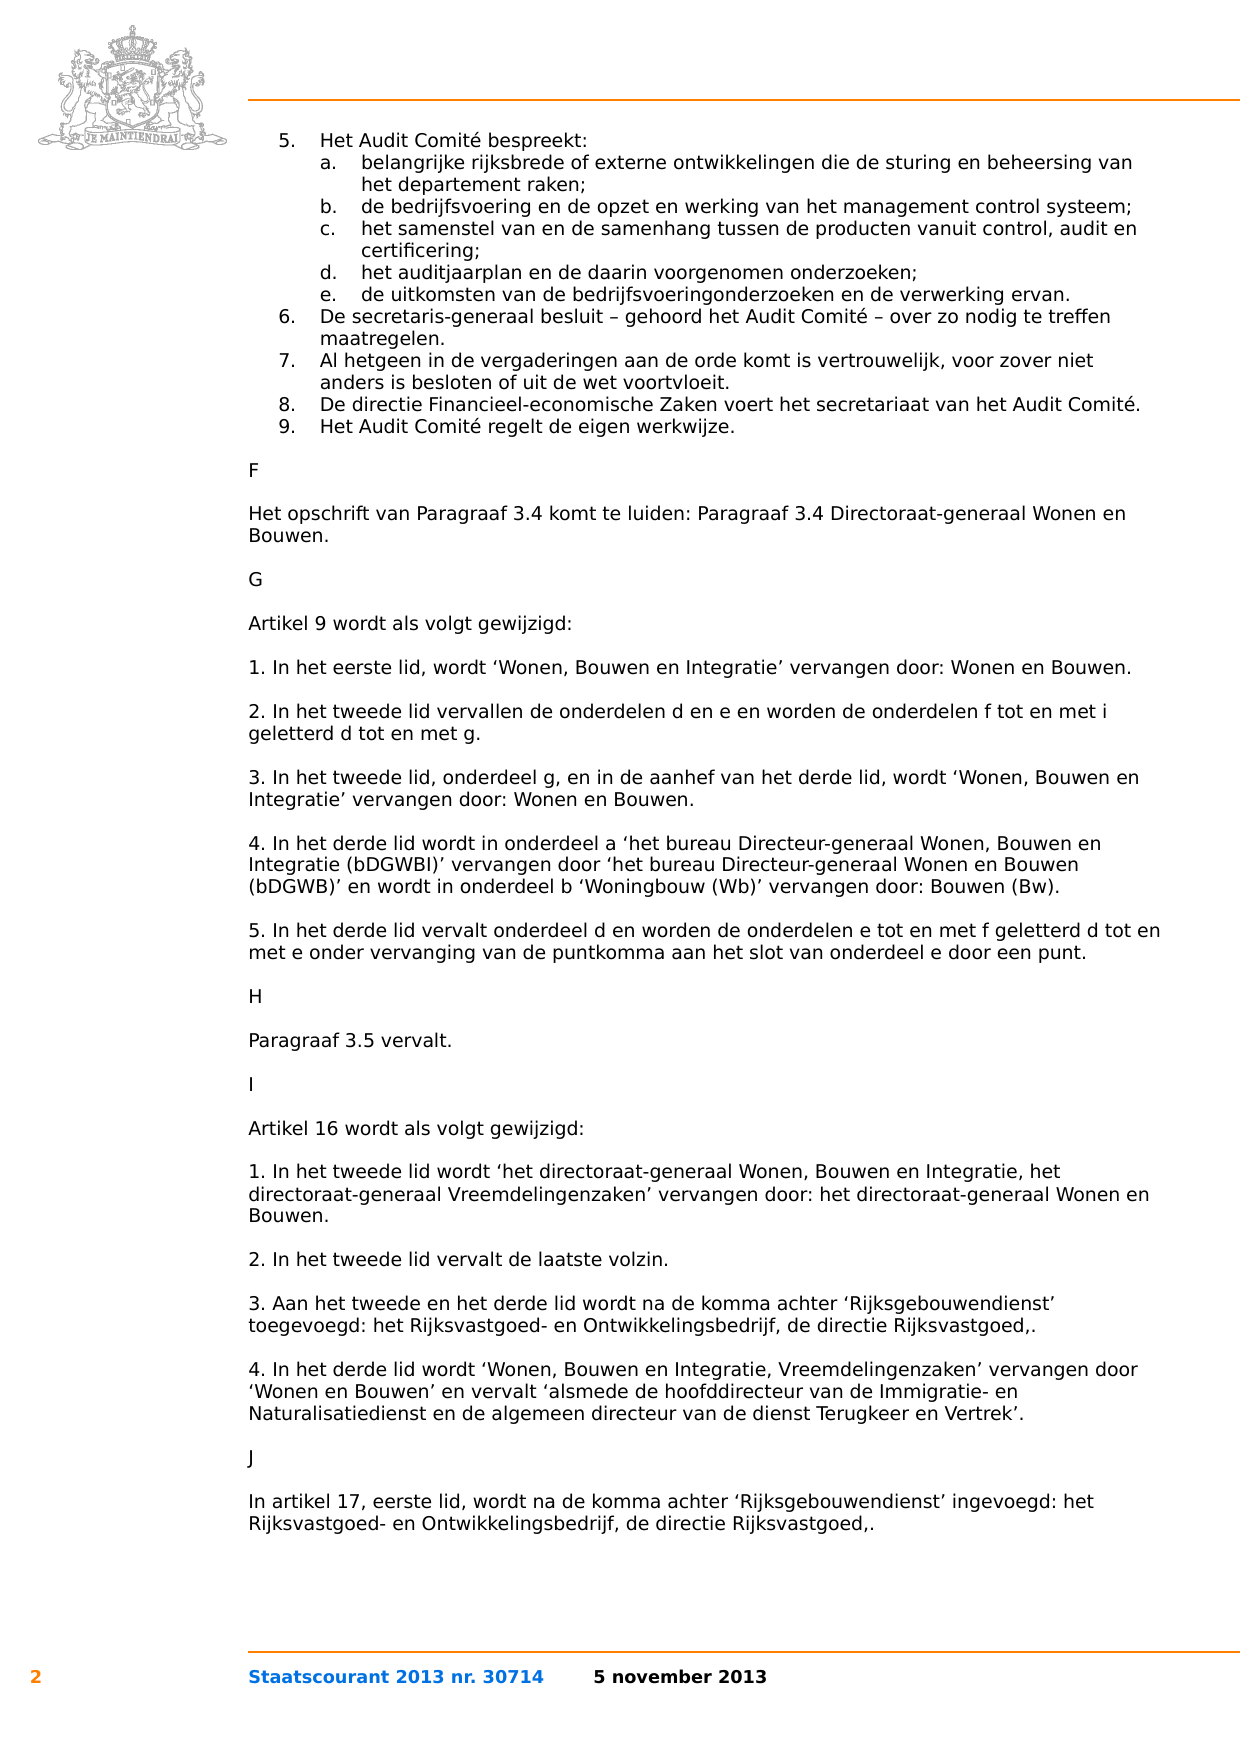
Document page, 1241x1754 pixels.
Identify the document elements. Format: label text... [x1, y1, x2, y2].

text 4. In het derde lid wordt ‘Wonen, Bouwen en Integratie, Vreemdelingenzaken’ vervangen door ‘Wonen en Bouwen’ en vervalt ‘alsmede de hoofddirecteur van de Immigratie- en Naturalisatiedienst en de algemeen directeur van de dienst Terugkeer en Vertrek’. [248, 1359, 1163, 1425]
text 2. In het tweede lid vervallen de onderdelen d en e en worden de onderdelen f tot en met i geletterd d tot en met g. [248, 701, 1163, 745]
text 1. In het tweede lid wordt ‘het directoraat-generaal Wonen, Bouwen en Integratie, het directoraat-generaal Vreemdelingenzaken’ vervangen door: het directoraat-generaal Wonen en Bouwen. [248, 1161, 1163, 1227]
text Artikel 16 wordt als volgt gewijzigd: [248, 1118, 1163, 1139]
text F [248, 459, 1163, 481]
text d. het auditjaarplan en de daarin voorgenomen onderzoeken; [319, 262, 1163, 284]
text e. de uitkomsten van de bedrijfsvoeringonderzoeken en de verwerking ervan. [319, 284, 1163, 306]
text a. belangrijke rijksbrede of externe ontwikkelingen die de sturing en beheersing van het departement raken; [319, 152, 1163, 196]
text 5. Het Audit Comité bespreekt: [278, 130, 1163, 152]
text In artikel 17, eerste lid, wordt na de komma achter ‘Rijksgebouwendienst’ ingevoegd: het Rijksvastgoed- en Ontwikkelingsbedrijf, de directie Rijksvastgoed,. [248, 1491, 1163, 1534]
text 6. De secretaris-generaal besluit – gehoord het Audit Comité – over zo nodig te treffen maatregelen. [278, 306, 1163, 350]
text 2. In het tweede lid vervalt de laatste volzin. [248, 1249, 1163, 1271]
text Paragraaf 3.5 vervalt. [248, 1030, 1163, 1052]
text b. de bedrijfsvoering en de opzet en werking van het management control systeem; [319, 196, 1163, 218]
text 9. Het Audit Comité regelt de eigen werkwijze. [278, 416, 1163, 438]
text 4. In het derde lid wordt in onderdeel a ‘het bureau Directeur-generaal Wonen, Bouwen en Integratie (bDGWBI)’ vervangen door ‘het bureau Directeur-generaal Wonen en Bouwen (bDGWB)’ en wordt in onderdeel b ‘Woningbouw (Wb)’ vervangen door: Bouwen (Bw). [248, 832, 1163, 898]
text 7. Al hetgeen in de vergaderingen aan de orde komt is vertrouwelijk, voor zover niet anders is besloten of uit de wet voortvloeit. [278, 350, 1163, 394]
picture [38, 25, 227, 150]
text G [248, 569, 1163, 591]
text 8. De directie Financieel-economische Zaken voert het secretariaat van het Audit Comité. [278, 394, 1163, 416]
text H [248, 986, 1163, 1008]
text 1. In het eerste lid, wordt ‘Wonen, Bouwen en Integratie’ vervangen door: Wonen en Bouwen. [248, 657, 1163, 679]
text c. het samenstel van en de samenhang tussen de producten vanuit control, audit en certificering; [319, 218, 1163, 262]
text 3. Aan het tweede en het derde lid wordt na de komma achter ‘Rijksgebouwendienst’ toegevoegd: het Rijksvastgoed- en Ontwikkelingsbedrijf, de directie Rijksvastgoed,. [248, 1293, 1163, 1337]
text I [248, 1074, 1163, 1096]
text Het opschrift van Paragraaf 3.4 komt te luiden: Paragraaf 3.4 Directoraat-generaal Wonen en Bouwen. [248, 503, 1163, 547]
text Artikel 9 wordt als volgt gewijzigd: [248, 613, 1163, 635]
text 3. In het tweede lid, onderdeel g, en in de aanhef van het derde lid, wordt ‘Wonen, Bouwen en Integratie’ vervangen door: Wonen en Bouwen. [248, 767, 1163, 811]
text 5. In het derde lid vervalt onderdeel d en worden de onderdelen e tot en met f geletterd d tot en met e onder vervanging van de puntkomma aan het slot van onderdeel e door een punt. [248, 920, 1163, 964]
text J [248, 1447, 1163, 1469]
